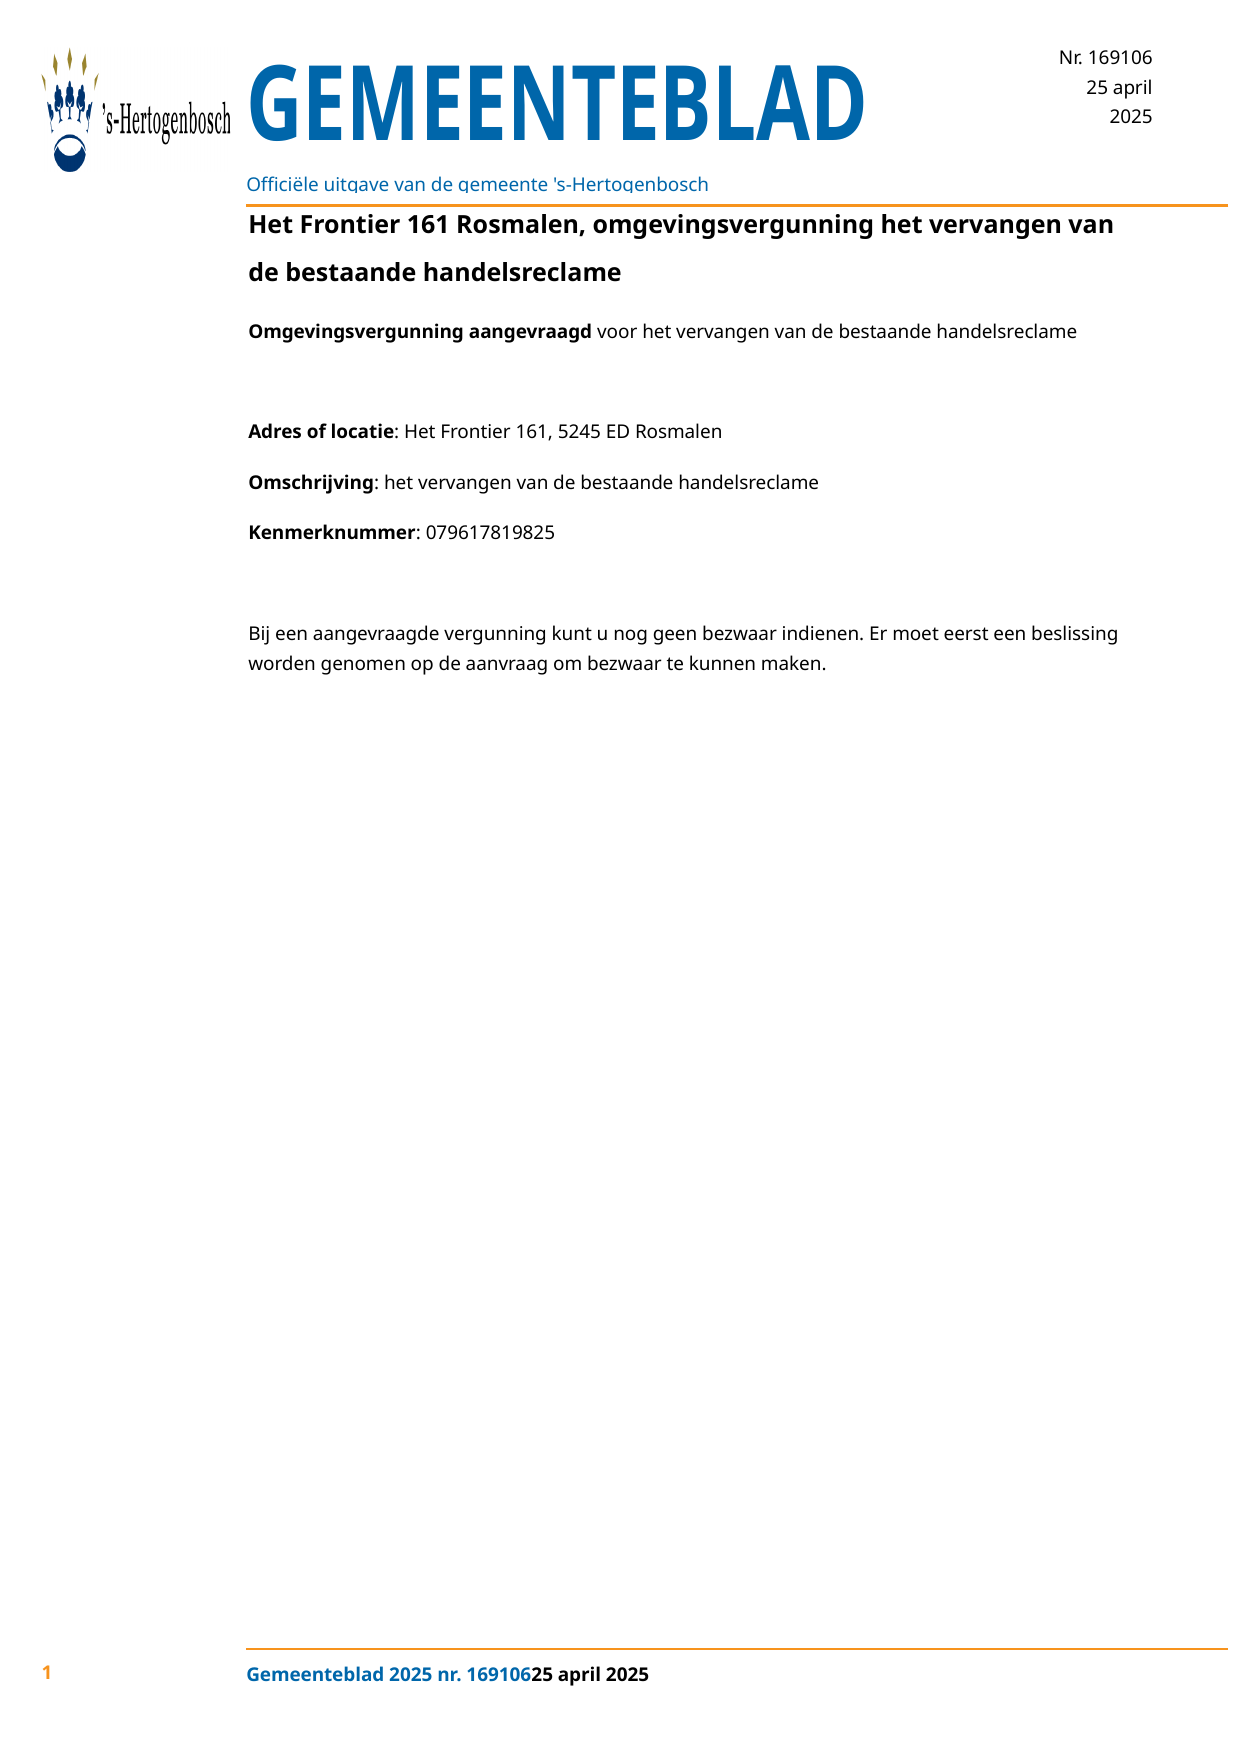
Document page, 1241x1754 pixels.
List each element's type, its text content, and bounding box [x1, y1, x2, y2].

text Bij een aangevraagde vergunning kunt u nog geen bezwaar indienen. Er moet eerst een beslissing worden genomen op de aanvraag om bezwaar te kunnen maken. [248, 620, 1152, 676]
text Het Frontier 161 Rosmalen, omgevingsvergunning het vervangen van de bestaande handelsreclame [248, 207, 1152, 288]
picture [41, 47, 231, 172]
text Omschrijving: het vervangen van de bestaande handelsreclame [248, 469, 1152, 495]
text Adres of locatie: Het Frontier 161, 5245 ED Rosmalen [248, 419, 1152, 444]
text Kenmerknummer: 079617819825 [248, 519, 1152, 545]
text Omgevingsvergunning aangevraagd voor het vervangen van de bestaande handelsreclame [248, 318, 1152, 344]
